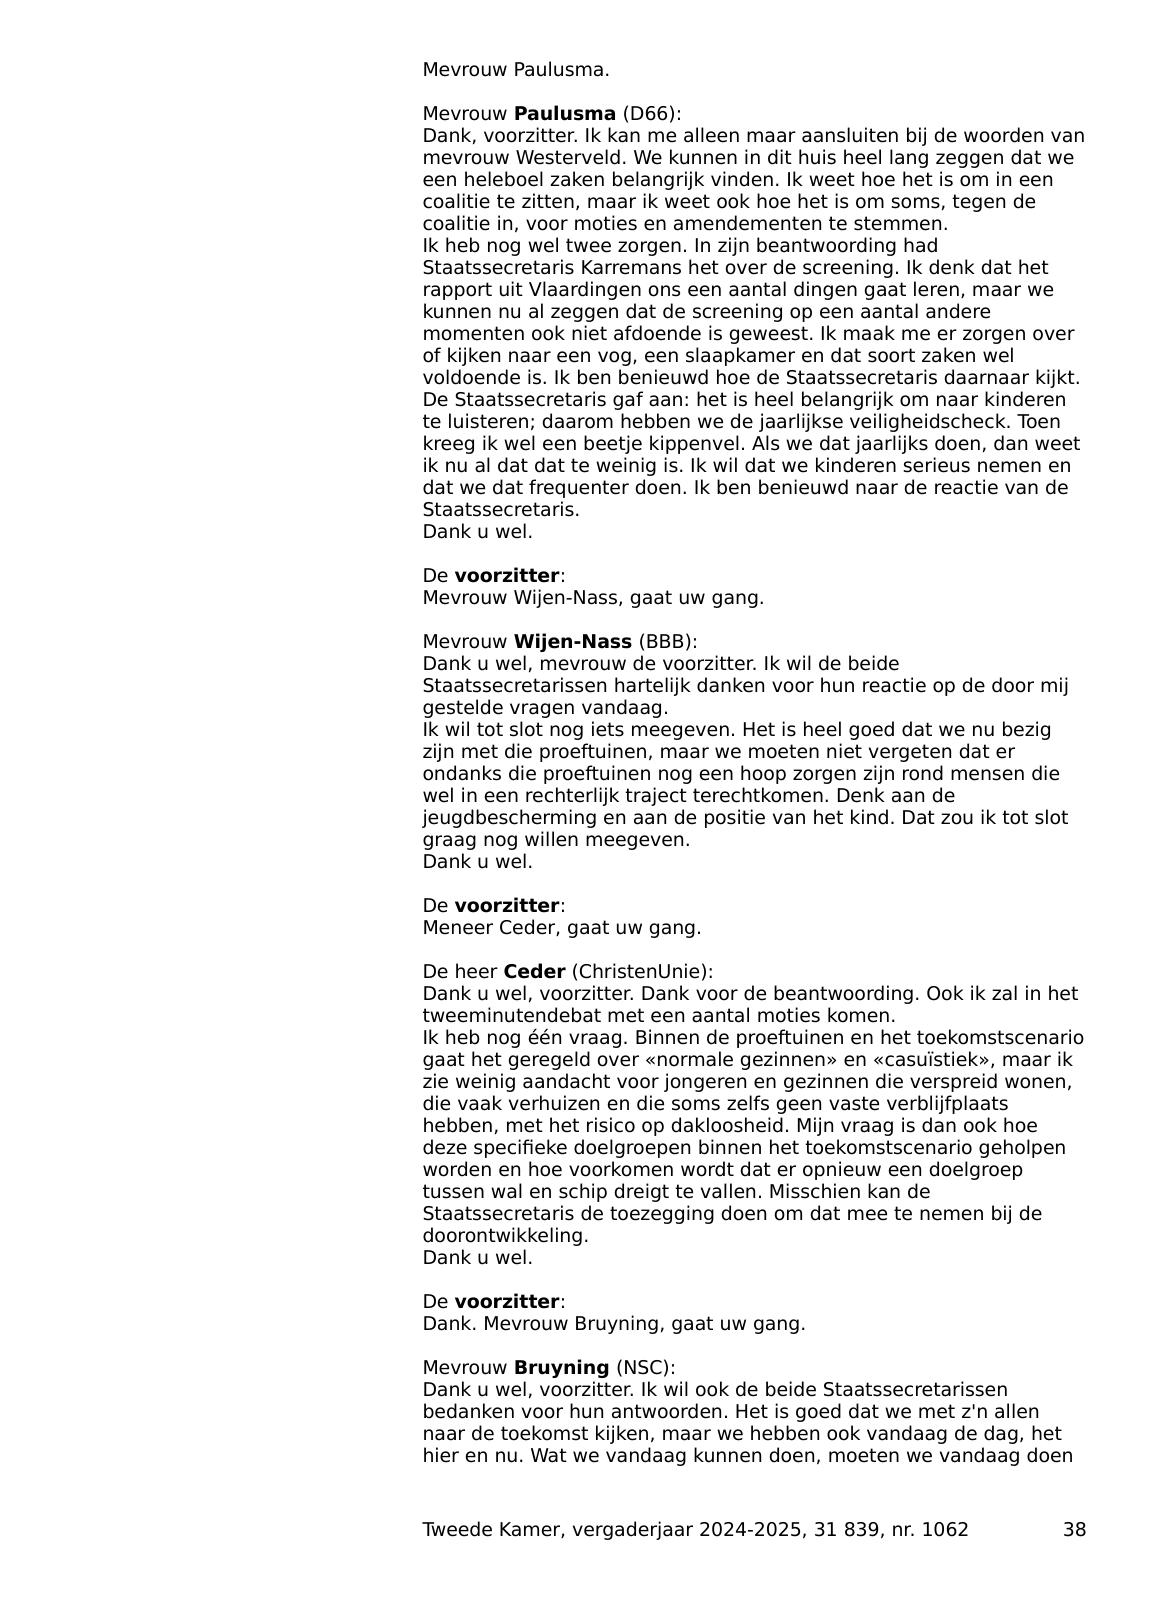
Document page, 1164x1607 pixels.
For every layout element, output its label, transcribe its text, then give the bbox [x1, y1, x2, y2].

text Mevrouw Wijen-Nass (BBB): [422, 631, 1087, 653]
text Mevrouw Paulusma. [422, 59, 1087, 81]
text Meneer Ceder, gaat uw gang. [422, 917, 1087, 939]
text Dank u wel. [422, 1247, 1087, 1269]
text Mevrouw Wijen-Nass, gaat uw gang. [422, 587, 1087, 609]
text Mevrouw Paulusma (D66): [422, 103, 1087, 125]
text De Staatssecretaris gaf aan: het is heel belangrijk om naar kinderen te luisteren; daarom hebben we de jaarlijkse veiligheidscheck. Toen kreeg ik wel een beetje kippenvel. Als we dat jaarlijks doen, dan weet ik nu al dat dat te weinig is. Ik wil dat we kinderen serieus nemen en dat we dat frequenter doen. Ik ben benieuwd naar de reactie van de Staatssecretaris. [422, 389, 1087, 521]
text De voorzitter: [422, 895, 1087, 917]
text Mevrouw Bruyning (NSC): [422, 1357, 1087, 1379]
text Dank u wel. [422, 851, 1087, 873]
text Dank u wel. [422, 521, 1087, 543]
text Dank u wel, voorzitter. Ik wil ook de beide Staatssecretarissen bedanken voor hun antwoorden. Het is goed dat we met z'n allen naar de toekomst kijken, maar we hebben ook vandaag de dag, het hier en nu. Wat we vandaag kunnen doen, moeten we vandaag doen [422, 1379, 1087, 1467]
text De voorzitter: [422, 565, 1087, 587]
text Dank u wel, voorzitter. Dank voor de beantwoording. Ook ik zal in het tweeminutendebat met een aantal moties komen. [422, 983, 1087, 1027]
text Ik heb nog wel twee zorgen. In zijn beantwoording had Staatssecretaris Karremans het over de screening. Ik denk dat het rapport uit Vlaardingen ons een aantal dingen gaat leren, maar we kunnen nu al zeggen dat de screening op een aantal andere momenten ook niet afdoende is geweest. Ik maak me er zorgen over of kijken naar een vog, een slaapkamer en dat soort zaken wel voldoende is. Ik ben benieuwd hoe de Staatssecretaris daarnaar kijkt. [422, 235, 1087, 389]
text De voorzitter: [422, 1291, 1087, 1313]
text Ik heb nog één vraag. Binnen de proeftuinen en het toekomstscenario gaat het geregeld over «normale gezinnen» en «casuïstiek», maar ik zie weinig aandacht voor jongeren en gezinnen die verspreid wonen, die vaak verhuizen en die soms zelfs geen vaste verblijfplaats hebben, met het risico op dakloosheid. Mijn vraag is dan ook hoe deze specifieke doelgroepen binnen het toekomstscenario geholpen worden en hoe voorkomen wordt dat er opnieuw een doelgroep tussen wal en schip dreigt te vallen. Misschien kan de Staatssecretaris de toezegging doen om dat mee te nemen bij de doorontwikkeling. [422, 1027, 1087, 1247]
text Dank u wel, mevrouw de voorzitter. Ik wil de beide Staatssecretarissen hartelijk danken voor hun reactie op de door mij gestelde vragen vandaag. [422, 653, 1087, 719]
text Ik wil tot slot nog iets meegeven. Het is heel goed dat we nu bezig zijn met die proeftuinen, maar we moeten niet vergeten dat er ondanks die proeftuinen nog een hoop zorgen zijn rond mensen die wel in een rechterlijk traject terechtkomen. Denk aan de jeugdbescherming en aan de positie van het kind. Dat zou ik tot slot graag nog willen meegeven. [422, 719, 1087, 851]
text Dank, voorzitter. Ik kan me alleen maar aansluiten bij de woorden van mevrouw Westerveld. We kunnen in dit huis heel lang zeggen dat we een heleboel zaken belangrijk vinden. Ik weet hoe het is om in een coalitie te zitten, maar ik weet ook hoe het is om soms, tegen de coalitie in, voor moties en amendementen te stemmen. [422, 125, 1087, 235]
text Dank. Mevrouw Bruyning, gaat uw gang. [422, 1313, 1087, 1335]
text De heer Ceder (ChristenUnie): [422, 961, 1087, 983]
